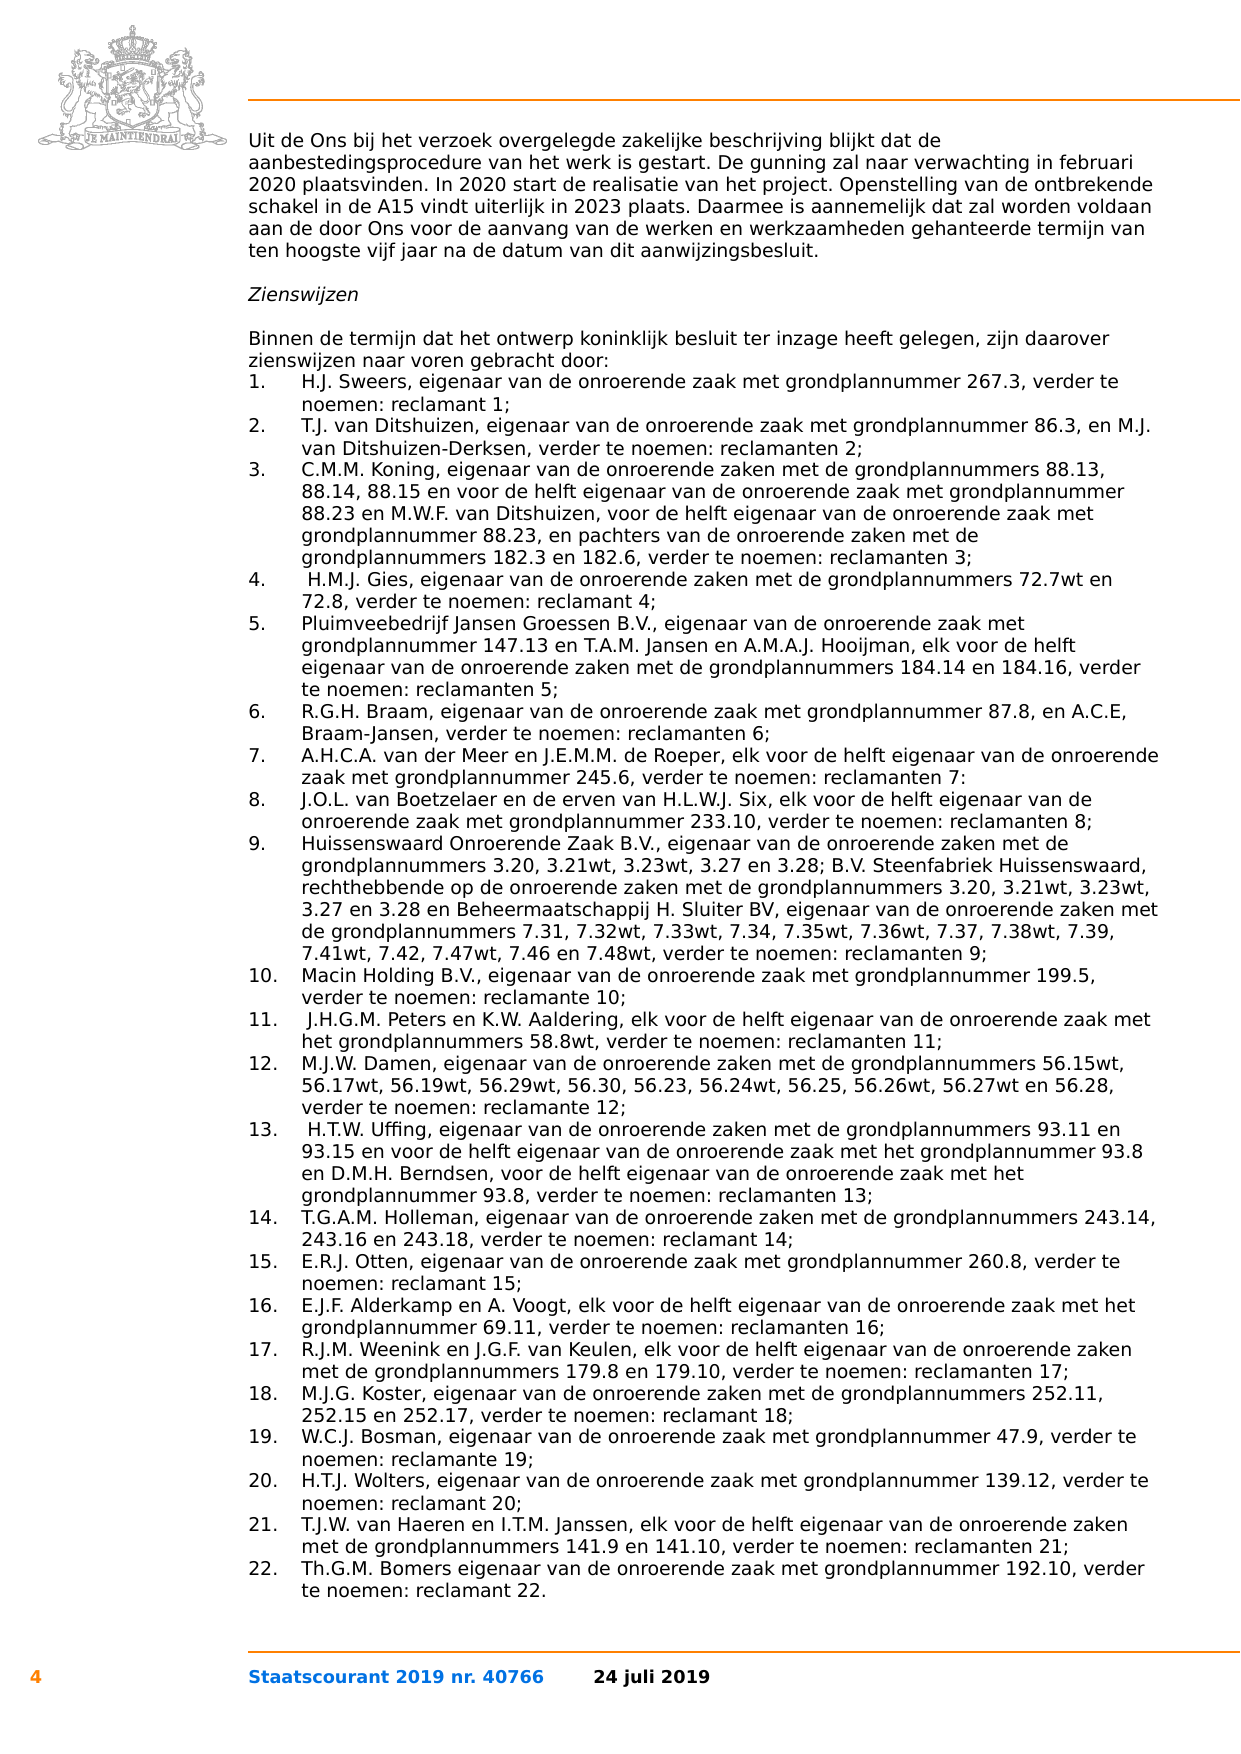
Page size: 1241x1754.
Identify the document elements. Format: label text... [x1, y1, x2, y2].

text 8. J.O.L. van Boetzelaer en de erven van H.L.W.J. Six, elk voor de helft eigenaar van de onroerende zaak met grondplannummer 233.10, verder te noemen: reclamanten 8; [248, 789, 1163, 833]
text 7. A.H.C.A. van der Meer en J.E.M.M. de Roeper, elk voor de helft eigenaar van de onroerende zaak met grondplannummer 245.6, verder te noemen: reclamanten 7: [248, 745, 1163, 789]
subtitle Zienswijzen [248, 284, 1163, 306]
text 20. H.T.J. Wolters, eigenaar van de onroerende zaak met grondplannummer 139.12, verder te noemen: reclamant 20; [248, 1470, 1163, 1514]
text 13. H.T.W. Uffing, eigenaar van de onroerende zaken met de grondplannummers 93.11 en 93.15 en voor de helft eigenaar van de onroerende zaak met het grondplannummer 93.8 en D.M.H. Berndsen, voor de helft eigenaar van de onroerende zaak met het grondplannummer 93.8, verder te noemen: reclamanten 13; [248, 1119, 1163, 1207]
text 4. H.M.J. Gies, eigenaar van de onroerende zaken met de grondplannummers 72.7wt en 72.8, verder te noemen: reclamant 4; [248, 569, 1163, 613]
text 16. E.J.F. Alderkamp en A. Voogt, elk voor de helft eigenaar van de onroerende zaak met het grondplannummer 69.11, verder te noemen: reclamanten 16; [248, 1294, 1163, 1338]
text 11. J.H.G.M. Peters en K.W. Aaldering, elk voor de helft eigenaar van de onroerende zaak met het grondplannummers 58.8wt, verder te noemen: reclamanten 11; [248, 1009, 1163, 1053]
text 5. Pluimveebedrijf Jansen Groessen B.V., eigenaar van de onroerende zaak met grondplannummer 147.13 en T.A.M. Jansen en A.M.A.J. Hooijman, elk voor de helft eigenaar van de onroerende zaken met de grondplannummers 184.14 en 184.16, verder te noemen: reclamanten 5; [248, 613, 1163, 701]
picture [38, 25, 227, 150]
text 19. W.C.J. Bosman, eigenaar van de onroerende zaak met grondplannummer 47.9, verder te noemen: reclamante 19; [248, 1426, 1163, 1470]
text 22. Th.G.M. Bomers eigenaar van de onroerende zaak met grondplannummer 192.10, verder te noemen: reclamant 22. [248, 1558, 1163, 1602]
text 2. T.J. van Ditshuizen, eigenaar van de onroerende zaak met grondplannummer 86.3, en M.J. van Ditshuizen-Derksen, verder te noemen: reclamanten 2; [248, 415, 1163, 459]
text 3. C.M.M. Koning, eigenaar van de onroerende zaken met de grondplannummers 88.13, 88.14, 88.15 en voor de helft eigenaar van de onroerende zaak met grondplannummer 88.23 en M.W.F. van Ditshuizen, voor de helft eigenaar van de onroerende zaak met grondplannummer 88.23, en pachters van de onroerende zaken met de grondplannummers 182.3 en 182.6, verder te noemen: reclamanten 3; [248, 459, 1163, 569]
text 18. M.J.G. Koster, eigenaar van de onroerende zaken met de grondplannummers 252.11, 252.15 en 252.17, verder te noemen: reclamant 18; [248, 1382, 1163, 1426]
text 9. Huissenswaard Onroerende Zaak B.V., eigenaar van de onroerende zaken met de grondplannummers 3.20, 3.21wt, 3.23wt, 3.27 en 3.28; B.V. Steenfabriek Huissenswaard, rechthebbende op de onroerende zaken met de grondplannummers 3.20, 3.21wt, 3.23wt, 3.27 en 3.28 en Beheermaatschappij H. Sluiter BV, eigenaar van de onroerende zaken met de grondplannummers 7.31, 7.32wt, 7.33wt, 7.34, 7.35wt, 7.36wt, 7.37, 7.38wt, 7.39, 7.41wt, 7.42, 7.47wt, 7.46 en 7.48wt, verder te noemen: reclamanten 9; [248, 833, 1163, 965]
text 21. T.J.W. van Haeren en I.T.M. Janssen, elk voor de helft eigenaar van de onroerende zaken met de grondplannummers 141.9 en 141.10, verder te noemen: reclamanten 21; [248, 1514, 1163, 1558]
text 10. Macin Holding B.V., eigenaar van de onroerende zaak met grondplannummer 199.5, verder te noemen: reclamante 10; [248, 965, 1163, 1009]
text Binnen de termijn dat het ontwerp koninklijk besluit ter inzage heeft gelegen, zijn daarover zienswijzen naar voren gebracht door: [248, 327, 1163, 371]
text 6. R.G.H. Braam, eigenaar van de onroerende zaak met grondplannummer 87.8, en A.C.E, Braam-Jansen, verder te noemen: reclamanten 6; [248, 701, 1163, 745]
text 17. R.J.M. Weenink en J.G.F. van Keulen, elk voor de helft eigenaar van de onroerende zaken met de grondplannummers 179.8 en 179.10, verder te noemen: reclamanten 17; [248, 1338, 1163, 1382]
text 1. H.J. Sweers, eigenaar van de onroerende zaak met grondplannummer 267.3, verder te noemen: reclamant 1; [248, 371, 1163, 415]
text 12. M.J.W. Damen, eigenaar van de onroerende zaken met de grondplannummers 56.15wt, 56.17wt, 56.19wt, 56.29wt, 56.30, 56.23, 56.24wt, 56.25, 56.26wt, 56.27wt en 56.28, verder te noemen: reclamante 12; [248, 1053, 1163, 1119]
text 15. E.R.J. Otten, eigenaar van de onroerende zaak met grondplannummer 260.8, verder te noemen: reclamant 15; [248, 1251, 1163, 1294]
text Uit de Ons bij het verzoek overgelegde zakelijke beschrijving blijkt dat de aanbestedingsprocedure van het werk is gestart. De gunning zal naar verwachting in februari 2020 plaatsvinden. In 2020 start de realisatie van het project. Openstelling van de ontbrekende schakel in de A15 vindt uiterlijk in 2023 plaats. Daarmee is aannemelijk dat zal worden voldaan aan de door Ons voor de aanvang van de werken en werkzaamheden gehanteerde termijn van ten hoogste vijf jaar na de datum van dit aanwijzingsbesluit. [248, 130, 1163, 262]
text 14. T.G.A.M. Holleman, eigenaar van de onroerende zaken met de grondplannummers 243.14, 243.16 en 243.18, verder te noemen: reclamant 14; [248, 1207, 1163, 1251]
